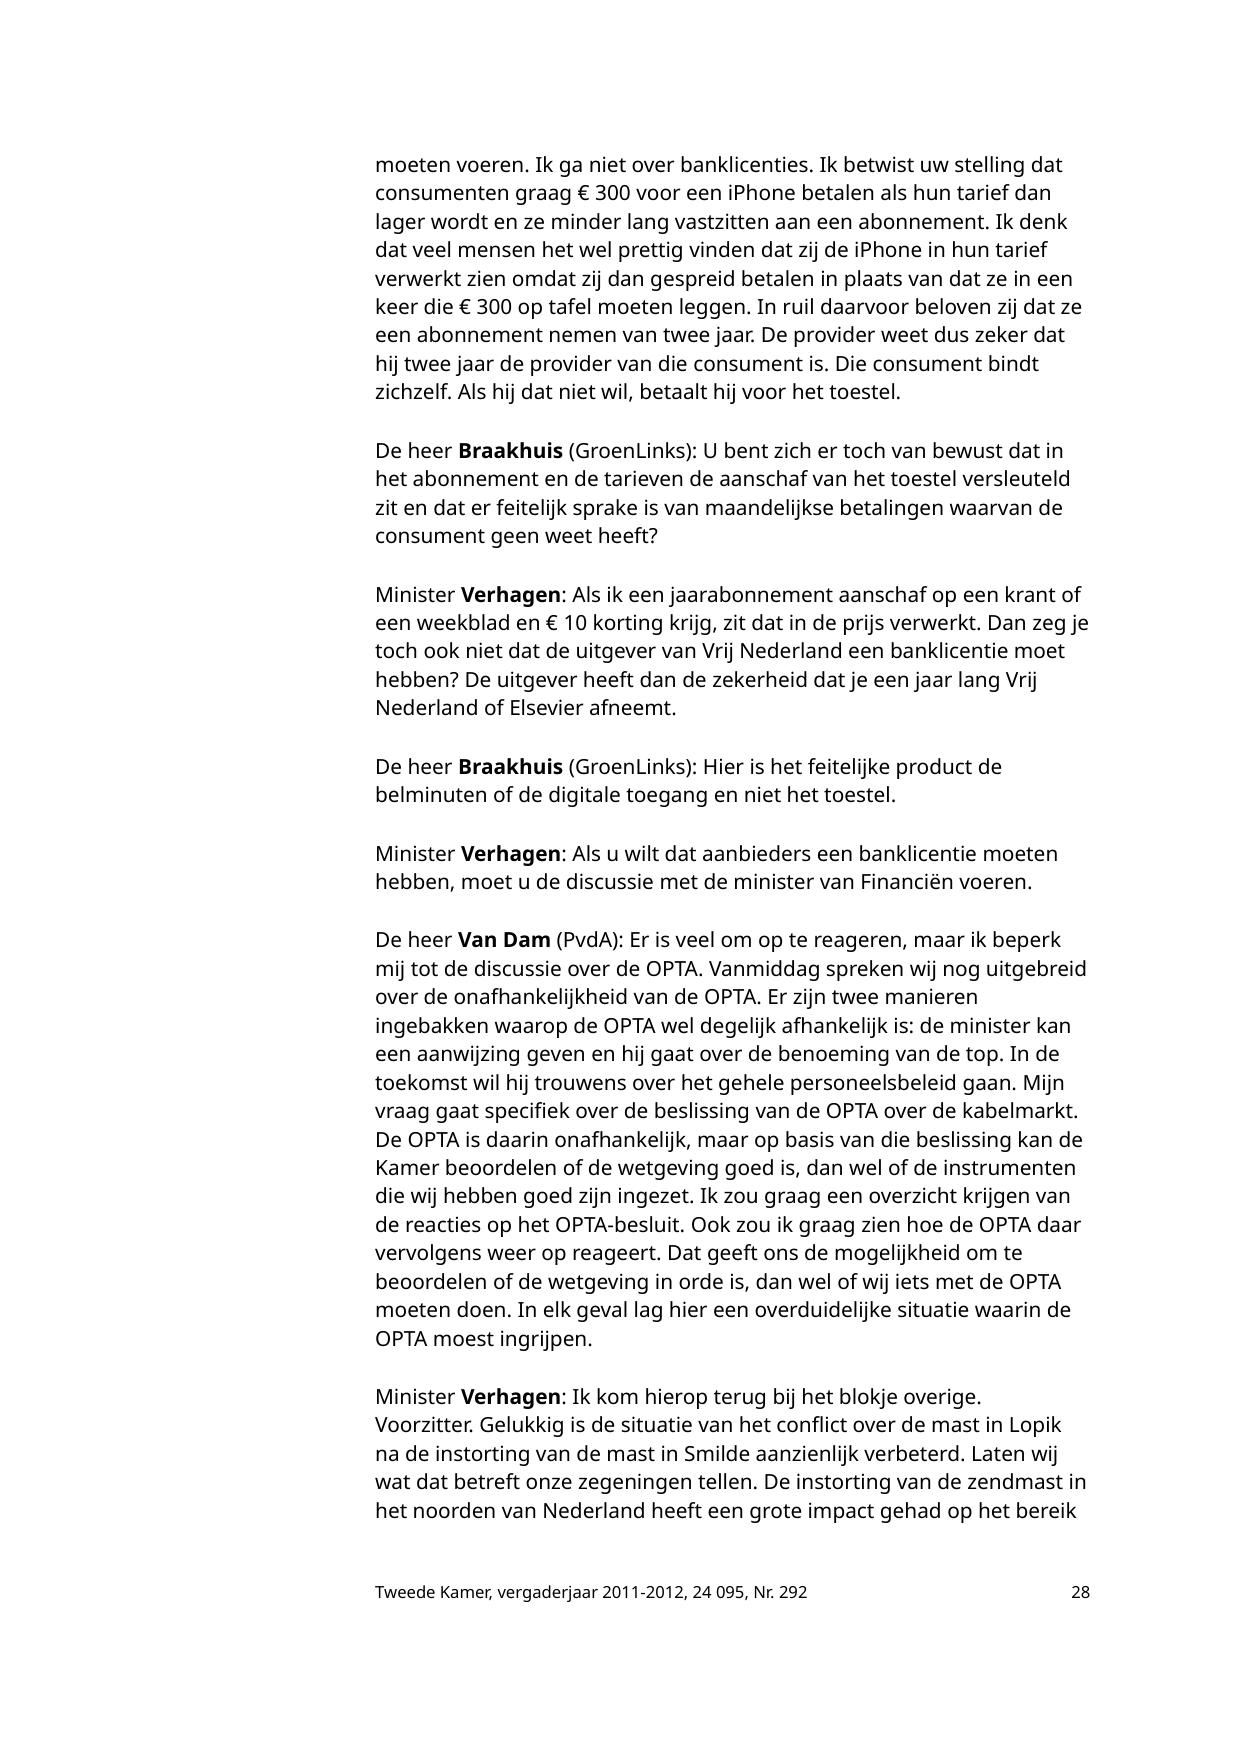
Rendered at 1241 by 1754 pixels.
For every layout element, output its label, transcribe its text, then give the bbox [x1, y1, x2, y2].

text Minister Verhagen: Ik kom hierop terug bij het blokje overige. [375, 1382, 1090, 1411]
text Minister Verhagen: Als u wilt dat aanbieders een banklicentie moeten hebben, moet u de discussie met de minister van Financiën voeren. [375, 839, 1090, 896]
text Minister Verhagen: Als ik een jaarabonnement aanschaf op een krant of een weekblad en € 10 korting krijg, zit dat in de prijs verwerkt. Dan zeg je toch ook niet dat de uitgever van Vrij Nederland een banklicentie moet hebben? De uitgever heeft dan de zekerheid dat je een jaar lang Vrij Nederland of Elsevier afneemt. [375, 580, 1090, 722]
text De heer Braakhuis (GroenLinks): U bent zich er toch van bewust dat in het abonnement en de tarieven de aanschaf van het toestel versleuteld zit en dat er feitelijk sprake is van maandelijkse betalingen waarvan de consument geen weet heeft? [375, 436, 1090, 550]
text De heer Van Dam (PvdA): Er is veel om op te reageren, maar ik beperk mij tot de discussie over de OPTA. Vanmiddag spreken wij nog uitgebreid over de onafhankelijkheid van de OPTA. Er zijn twee manieren ingebakken waarop de OPTA wel degelijk afhankelijk is: de minister kan een aanwijzing geven en hij gaat over de benoeming van de top. In de toekomst wil hij trouwens over het gehele personeelsbeleid gaan. Mijn vraag gaat specifiek over de beslissing van de OPTA over de kabelmarkt. De OPTA is daarin onafhankelijk, maar op basis van die beslissing kan de Kamer beoordelen of de wetgeving goed is, dan wel of de instrumenten die wij hebben goed zijn ingezet. Ik zou graag een overzicht krijgen van de reacties op het OPTA-besluit. Ook zou ik graag zien hoe de OPTA daar vervolgens weer op reageert. Dat geeft ons de mogelijkheid om te beoordelen of de wetgeving in orde is, dan wel of wij iets met de OPTA moeten doen. In elk geval lag hier een overduidelijke situatie waarin de OPTA moest ingrijpen. [375, 926, 1090, 1352]
text moeten voeren. Ik ga niet over banklicenties. Ik betwist uw stelling dat consumenten graag € 300 voor een iPhone betalen als hun tarief dan lager wordt en ze minder lang vastzitten aan een abonnement. Ik denk dat veel mensen het wel prettig vinden dat zij de iPhone in hun tarief verwerkt zien omdat zij dan gespreid betalen in plaats van dat ze in een keer die € 300 op tafel moeten leggen. In ruil daarvoor beloven zij dat ze een abonnement nemen van twee jaar. De provider weet dus zeker dat hij twee jaar de provider van die consument is. Die consument bindt zichzelf. Als hij dat niet wil, betaalt hij voor het toestel. [375, 150, 1090, 406]
text De heer Braakhuis (GroenLinks): Hier is het feitelijke product de belminuten of de digitale toegang en niet het toestel. [375, 752, 1090, 809]
text Voorzitter. Gelukkig is de situatie van het conflict over de mast in Lopik na de instorting van de mast in Smilde aanzienlijk verbeterd. Laten wij wat dat betreft onze zegeningen tellen. De instorting van de zendmast in het noorden van Nederland heeft een grote impact gehad op het bereik [375, 1411, 1090, 1524]
